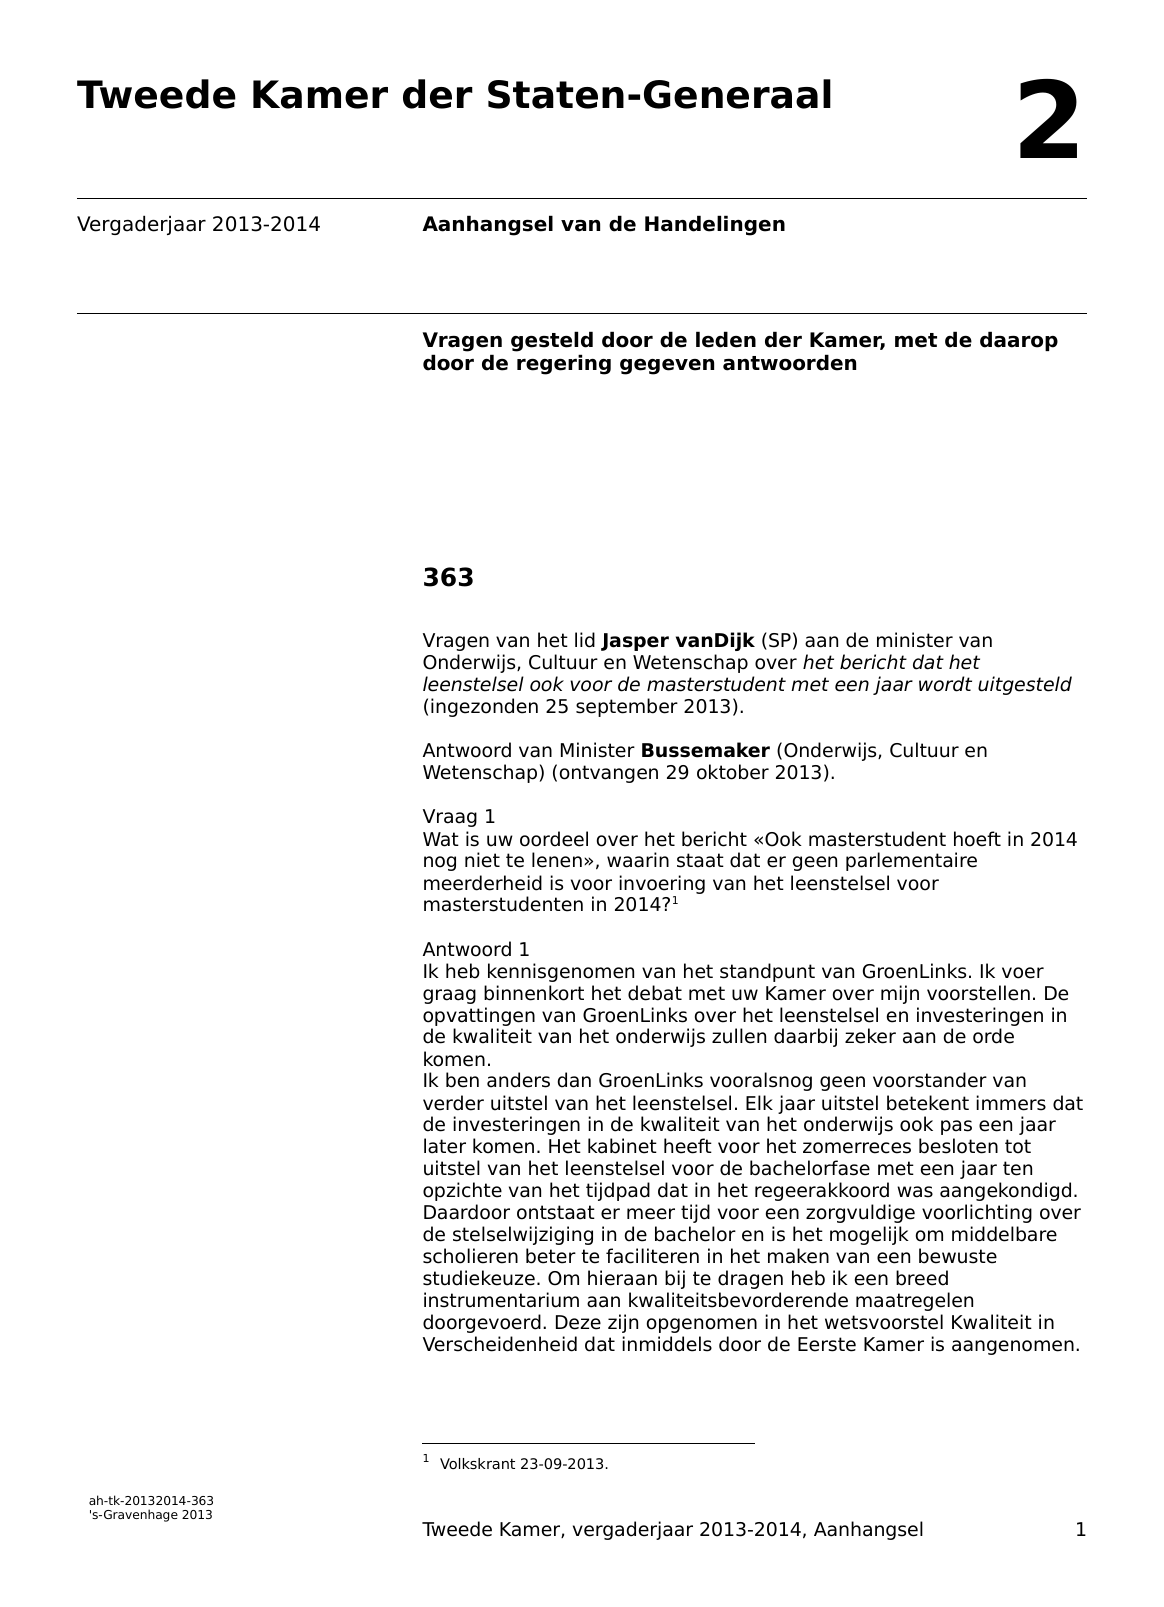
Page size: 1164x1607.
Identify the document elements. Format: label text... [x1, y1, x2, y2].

text Ik heb kennisgenomen van het standpunt van GroenLinks. Ik voer graag binnenkort het debat met uw Kamer over mijn voorstellen. De opvattingen van GroenLinks over het leenstelsel en investeringen in de kwaliteit van het onderwijs zullen daarbij zeker aan de orde komen. [422, 961, 1087, 1070]
text Vraag 1 [422, 806, 1087, 828]
table_header Tweede Kamer der Staten-Generaal [77, 59, 886, 198]
table_cell Aanhangsel van de Handelingen [422, 199, 1087, 313]
table_cell [77, 314, 422, 375]
text ah-tk-20132014-363 [88, 1494, 323, 1508]
text Antwoord 1 [422, 938, 1087, 961]
text Volkskrant 23-09-2013. [422, 1452, 1087, 1474]
text Ik ben anders dan GroenLinks vooralsnog geen voorstander van verder uitstel van het leenstelsel. Elk jaar uitstel betekent immers dat de investeringen in de kwaliteit van het onderwijs ook pas een jaar later komen. Het kabinet heeft voor het zomerreces besloten tot uitstel van het leenstelsel voor de bachelorfase met een jaar ten opzichte van het tijdpad dat in het regeerakkoord was aangekondigd. [422, 1070, 1087, 1202]
table_header 2 [886, 59, 1087, 198]
table_cell Vragen gesteld door de leden der Kamer, met de daarop door de regering gegeven antwoorden [422, 314, 1087, 375]
text Antwoord van Minister Bussemaker (Onderwijs, Cultuur en Wetenschap) (ontvangen 29 oktober 2013). [422, 740, 1087, 784]
text 's-Gravenhage 2013 [88, 1508, 323, 1522]
text 363 [422, 563, 1087, 592]
text Daardoor ontstaat er meer tijd voor een zorgvuldige voorlichting over de stelselwijziging in de bachelor en is het mogelijk om middelbare scholieren beter te faciliteren in het maken van een bewuste studiekeuze. Om hieraan bij te dragen heb ik een breed instrumentarium aan kwaliteitsbevorderende maatregelen doorgevoerd. Deze zijn opgenomen in het wetsvoorstel Kwaliteit in Verscheidenheid dat inmiddels door de Eerste Kamer is aangenomen. [422, 1202, 1087, 1356]
table_cell Vergaderjaar 2013-2014 [77, 199, 422, 313]
text Wat is uw oordeel over het bericht «Ook masterstudent hoeft in 2014 nog niet te lenen», waarin staat dat er geen parlementaire meerderheid is voor invoering van het leenstelsel voor masterstudenten in 2014? [422, 828, 1087, 916]
text Vragen van het lid Jasper vanDijk (SP) aan de minister van Onderwijs, Cultuur en Wetenschap over het bericht dat het leenstelsel ook voor de masterstudent met een jaar wordt uitgesteld (ingezonden 25 september 2013). [422, 630, 1087, 718]
